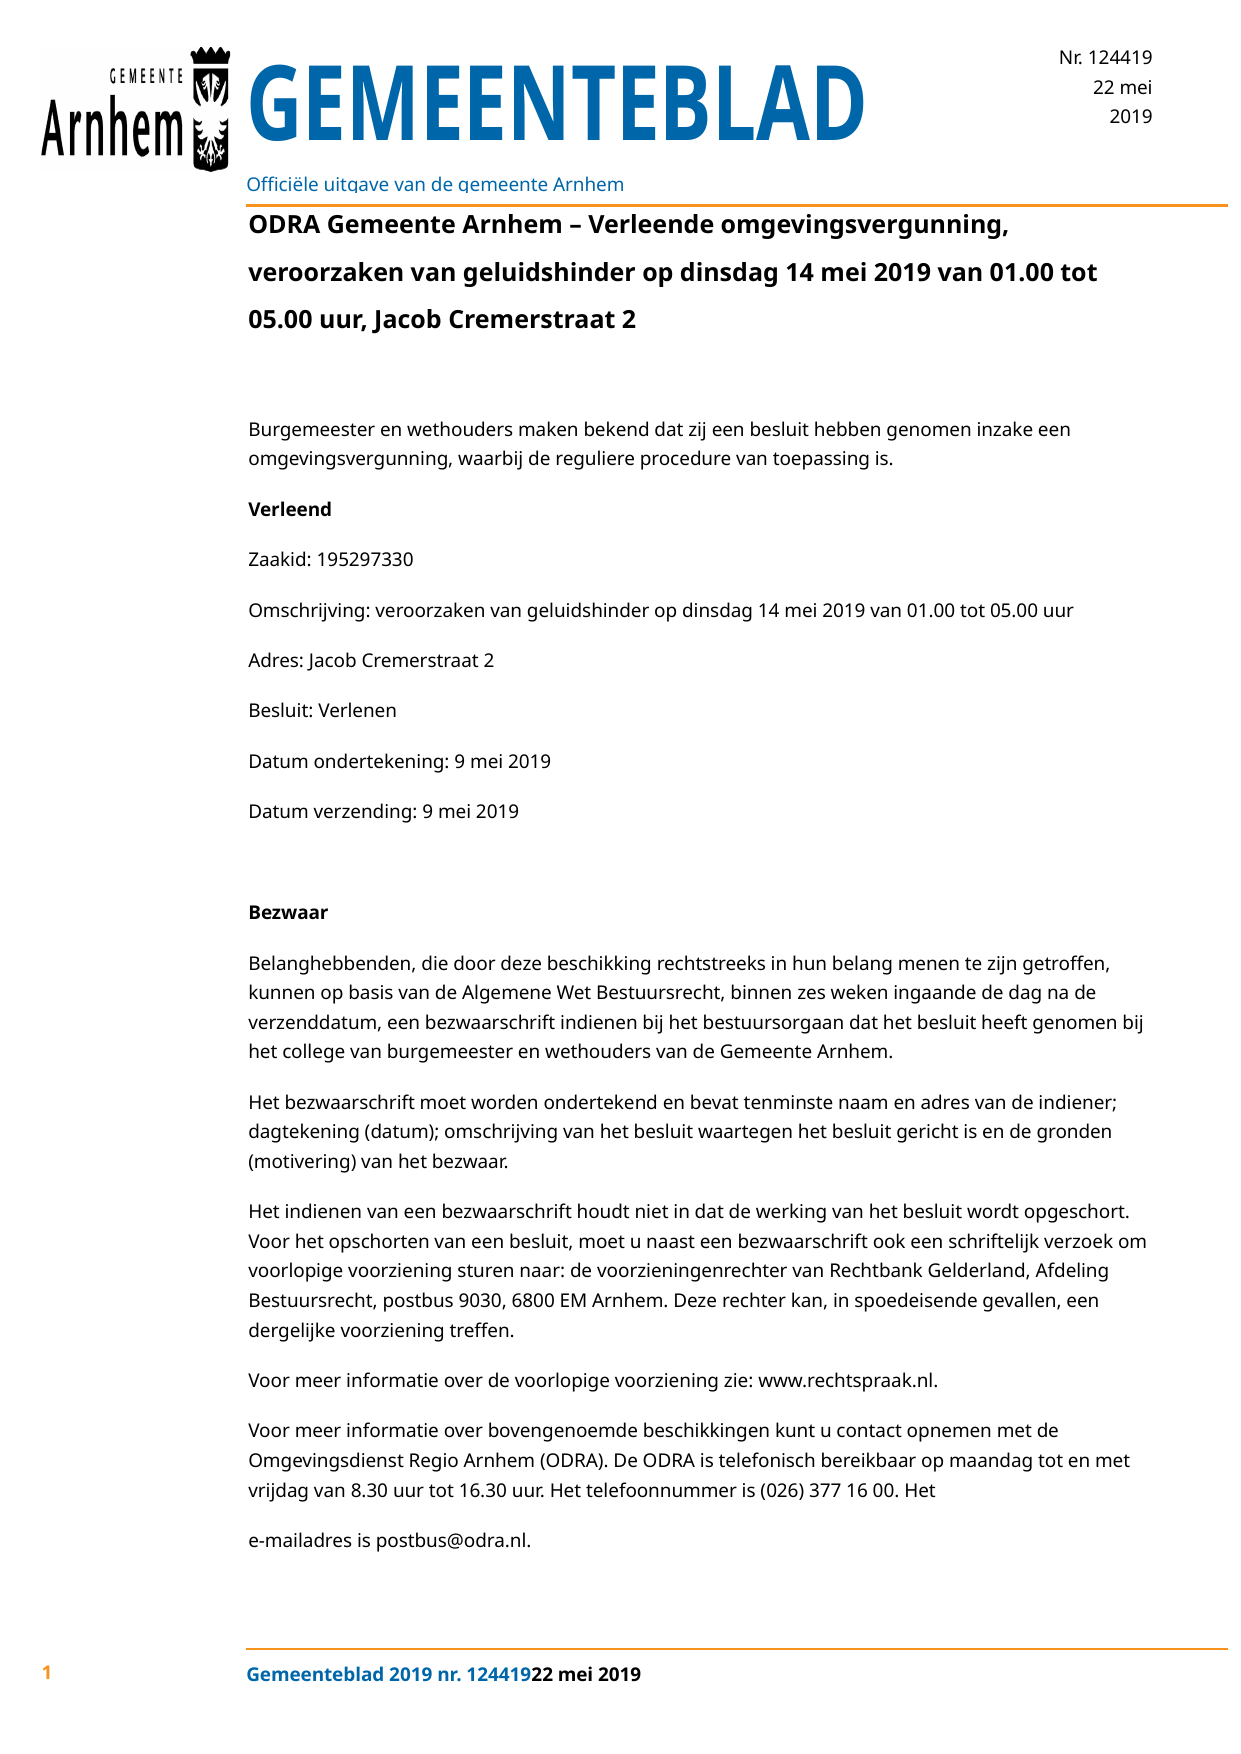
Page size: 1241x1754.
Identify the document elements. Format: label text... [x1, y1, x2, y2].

text Bezwaar [248, 899, 1152, 925]
text Zaakid: 195297330 [248, 546, 1152, 572]
text Belanghebbenden, die door deze beschikking rechtstreeks in hun belang menen te zijn getroffen, kunnen op basis van de Algemene Wet Bestuursrecht, binnen zes weken ingaande de dag na de verzenddatum, een bezwaarschrift indienen bij het bestuursorgaan dat het besluit heeft genomen bij het college van burgemeester en wethouders van de Gemeente Arnhem. [248, 950, 1152, 1064]
text Adres: Jacob Cremerstraat 2 [248, 647, 1152, 673]
text Het indienen van een bezwaarschrift houdt niet in dat de werking van het besluit wordt opgeschort. Voor het opschorten van een besluit, moet u naast een bezwaarschrift ook een schriftelijk verzoek om voorlopige voorziening sturen naar: de voorzieningenrechter van Rechtbank Gelderland, Afdeling Bestuursrecht, postbus 9030, 6800 EM Arnhem. Deze rechter kan, in spoedeisende gevallen, een dergelijke voorziening treffen. [248, 1198, 1152, 1342]
text Datum ondertekening: 9 mei 2019 [248, 748, 1152, 774]
picture [41, 47, 231, 172]
text Het bezwaarschrift moet worden ondertekend en bevat tenminste naam en adres van de indiener; dagtekening (datum); omschrijving van het besluit waartegen het besluit gericht is en de gronden (motivering) van het bezwaar. [248, 1089, 1152, 1174]
text Voor meer informatie over de voorlopige voorziening zie: www.rechtspraak.nl. [248, 1367, 1152, 1393]
text Burgemeester en wethouders maken bekend dat zij een besluit hebben genomen inzake een omgevingsvergunning, waarbij de reguliere procedure van toepassing is. [248, 416, 1152, 471]
text Omschrijving: veroorzaken van geluidshinder op dinsdag 14 mei 2019 van 01.00 tot 05.00 uur [248, 597, 1152, 622]
text ODRA Gemeente Arnhem – Verleende omgevingsvergunning, veroorzaken van geluidshinder op dinsdag 14 mei 2019 van 01.00 tot 05.00 uur, Jacob Cremerstraat 2 [248, 207, 1152, 336]
text Voor meer informatie over bovengenoemde beschikkingen kunt u contact opnemen met de Omgevingsdienst Regio Arnhem (ODRA). De ODRA is telefonisch bereikbaar op maandag tot en met vrijdag van 8.30 uur tot 16.30 uur. Het telefoonnummer is (026) 377 16 00. Het [248, 1418, 1152, 1502]
text Datum verzending: 9 mei 2019 [248, 798, 1152, 824]
text e-mailadres is postbus@odra.nl. [248, 1527, 1152, 1553]
text Verleend [248, 496, 1152, 522]
text Besluit: Verlenen [248, 698, 1152, 723]
